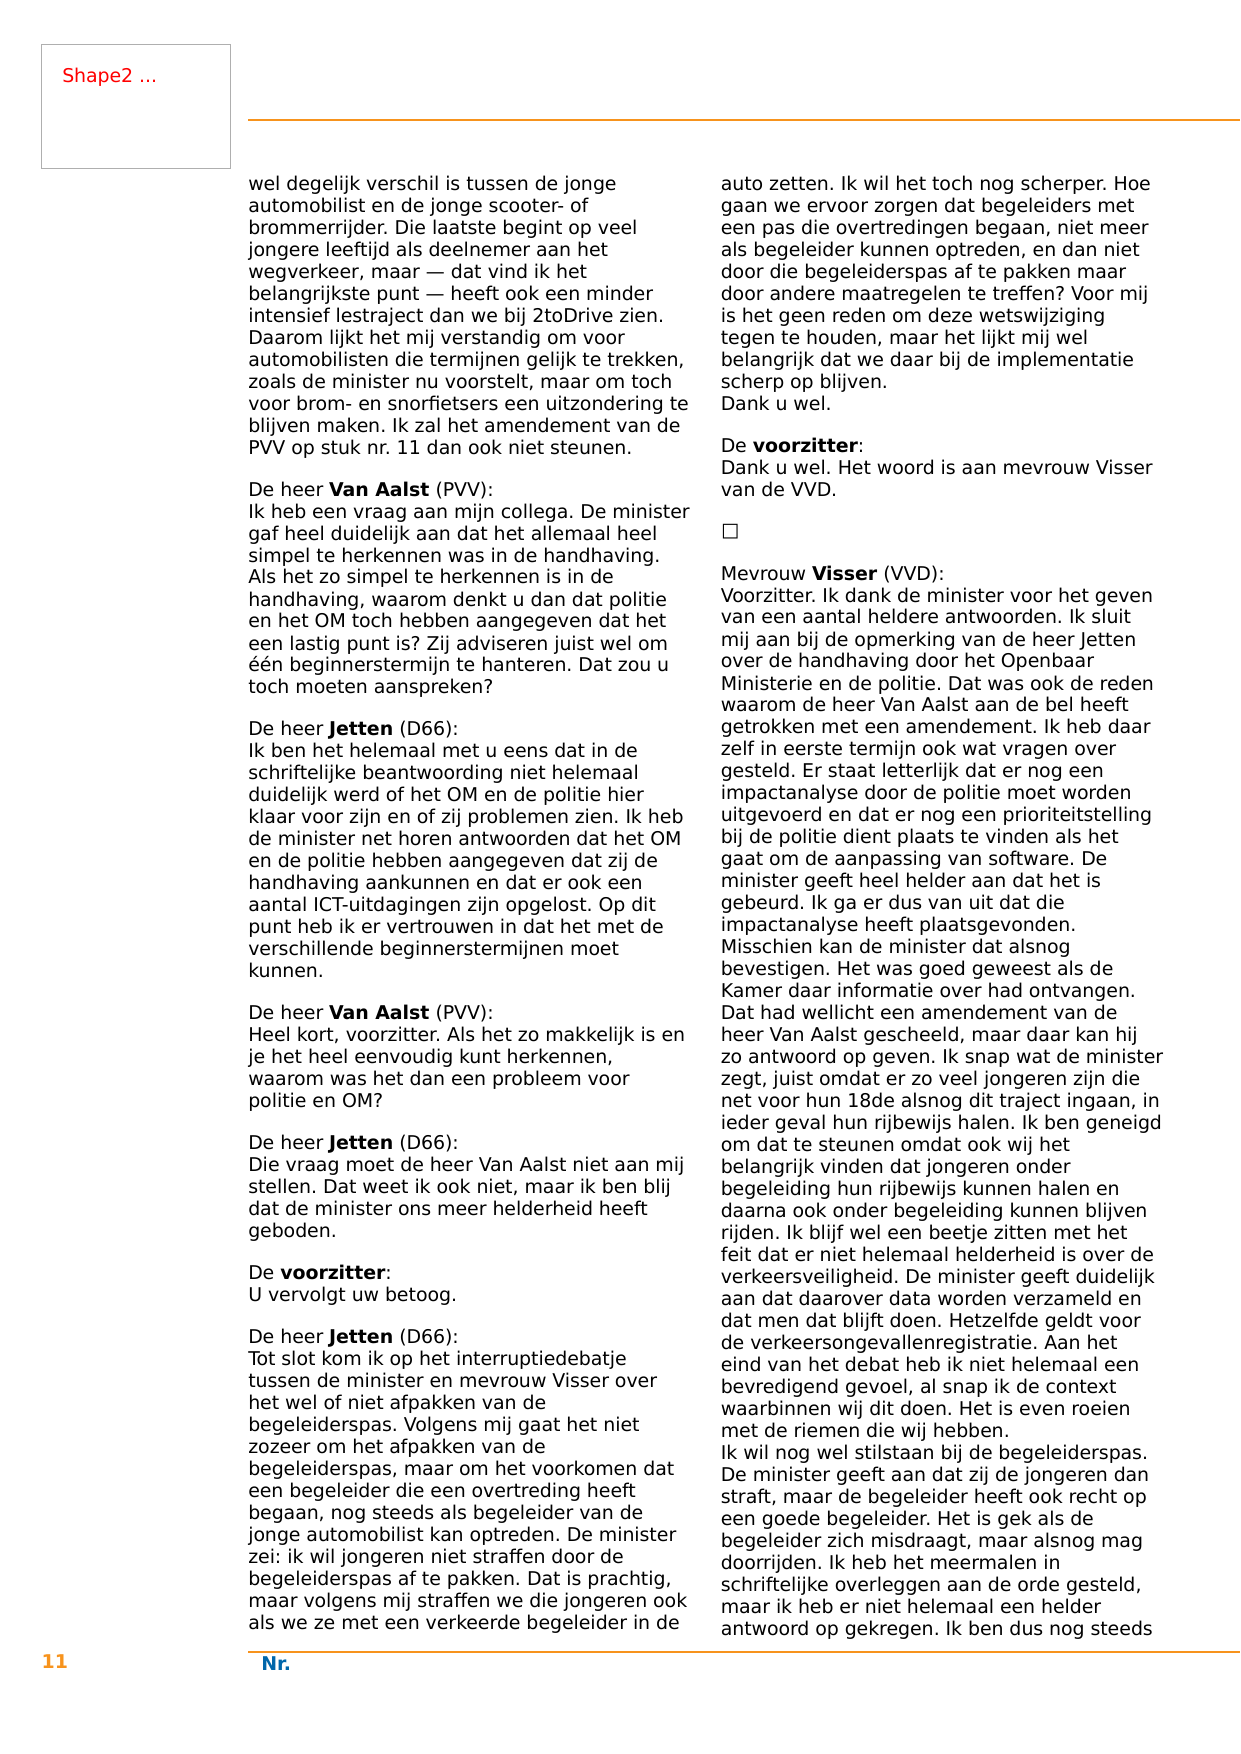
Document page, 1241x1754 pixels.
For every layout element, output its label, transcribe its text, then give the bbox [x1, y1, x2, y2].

text auto zetten. Ik wil het toch nog scherper. Hoe gaan we ervoor zorgen dat begeleiders met een pas die overtredingen begaan, niet meer als begeleider kunnen optreden, en dan niet door die begeleiderspas af te pakken maar door andere maatregelen te treffen? Voor mij is het geen reden om deze wetswijziging tegen te houden, maar het lijkt mij wel belangrijk dat we daar bij de implementatie scherp op blijven. [721, 173, 1163, 393]
text U vervolgt uw betoog. [248, 1284, 691, 1306]
text Die vraag moet de heer Van Aalst niet aan mij stellen. Dat weet ik ook niet, maar ik ben blij dat de minister ons meer helderheid heeft geboden. [248, 1154, 691, 1242]
text Heel kort, voorzitter. Als het zo makkelijk is en je het heel eenvoudig kunt herkennen, waarom was het dan een probleem voor politie en OM? [248, 1024, 691, 1112]
text Ik wil nog wel stilstaan bij de begeleiderspas. De minister geeft aan dat zij de jongeren dan straft, maar de begeleider heeft ook recht op een goede begeleider. Het is gek als de begeleider zich misdraagt, maar alsnog mag doorrijden. Ik heb het meermalen in schriftelijke overleggen aan de orde gesteld, maar ik heb er niet helemaal een helder antwoord op gekregen. Ik ben dus nog steeds [721, 1442, 1163, 1639]
text wel degelijk verschil is tussen de jonge automobilist en de jonge scooter- of brommerrijder. Die laatste begint op veel jongere leeftijd als deelnemer aan het wegverkeer, maar — dat vind ik het belangrijkste punt — heeft ook een minder intensief lestraject dan we bij 2toDrive zien. Daarom lijkt het mij verstandig om voor automobilisten die termijnen gelijk te trekken, zoals de minister nu voorstelt, maar om toch voor brom- en snorfietsers een uitzondering te blijven maken. Ik zal het amendement van de PVV op stuk nr. 11 dan ook niet steunen. [248, 173, 691, 458]
text De heer Jetten (D66): [248, 1132, 691, 1154]
text Dank u wel. Het woord is aan mevrouw Visser van de VVD. [721, 457, 1163, 501]
text Ik heb een vraag aan mijn collega. De minister gaf heel duidelijk aan dat het allemaal heel simpel te herkennen was in de handhaving. Als het zo simpel te herkennen is in de handhaving, waarom denkt u dan dat politie en het OM toch hebben aangegeven dat het een lastig punt is? Zij adviseren juist wel om één beginnerstermijn te hanteren. Dat zou u toch moeten aanspreken? [248, 501, 691, 698]
text De voorzitter: [721, 434, 1163, 457]
text ⬜ [721, 521, 1163, 542]
text De heer Van Aalst (PVV): [248, 478, 691, 501]
text De heer Jetten (D66): [248, 1326, 691, 1348]
text De heer Jetten (D66): [248, 718, 691, 740]
text Ik ben het helemaal met u eens dat in de schriftelijke beantwoording niet helemaal duidelijk werd of het OM en de politie hier klaar voor zijn en of zij problemen zien. Ik heb de minister net horen antwoorden dat het OM en de politie hebben aangegeven dat zij de handhaving aankunnen en dat er ook een aantal ICT-uitdagingen zijn opgelost. Op dit punt heb ik er vertrouwen in dat het met de verschillende beginnerstermijnen moet kunnen. [248, 740, 691, 982]
text Voorzitter. Ik dank de minister voor het geven van een aantal heldere antwoorden. Ik sluit mij aan bij de opmerking van de heer Jetten over de handhaving door het Openbaar Ministerie en de politie. Dat was ook de reden waarom de heer Van Aalst aan de bel heeft getrokken met een amendement. Ik heb daar zelf in eerste termijn ook wat vragen over gesteld. Er staat letterlijk dat er nog een impactanalyse door de politie moet worden uitgevoerd en dat er nog een prioriteitstelling bij de politie dient plaats te vinden als het gaat om de aanpassing van software. De minister geeft heel helder aan dat het is gebeurd. Ik ga er dus van uit dat die impactanalyse heeft plaatsgevonden. Misschien kan de minister dat alsnog bevestigen. Het was goed geweest als de Kamer daar informatie over had ontvangen. Dat had wellicht een amendement van de heer Van Aalst gescheeld, maar daar kan hij zo antwoord op geven. Ik snap wat de minister zegt, juist omdat er zo veel jongeren zijn die net voor hun 18de alsnog dit traject ingaan, in ieder geval hun rijbewijs halen. Ik ben geneigd om dat te steunen omdat ook wij het belangrijk vinden dat jongeren onder begeleiding hun rijbewijs kunnen halen en daarna ook onder begeleiding kunnen blijven rijden. Ik blijf wel een beetje zitten met het feit dat er niet helemaal helderheid is over de verkeersveiligheid. De minister geeft duidelijk aan dat daarover data worden verzameld en dat men dat blijft doen. Hetzelfde geldt voor de verkeersongevallenregistratie. Aan het eind van het debat heb ik niet helemaal een bevredigend gevoel, al snap ik de context waarbinnen wij dit doen. Het is even roeien met de riemen die wij hebben. [721, 584, 1163, 1442]
text De voorzitter: [248, 1262, 691, 1284]
text Dank u wel. [721, 393, 1163, 414]
text Mevrouw Visser (VVD): [721, 562, 1163, 584]
text De heer Van Aalst (PVV): [248, 1002, 691, 1024]
text Tot slot kom ik op het interruptiedebatje tussen de minister en mevrouw Visser over het wel of niet afpakken van de begeleiderspas. Volgens mij gaat het niet zozeer om het afpakken van de begeleiderspas, maar om het voorkomen dat een begeleider die een overtreding heeft begaan, nog steeds als begeleider van de jonge automobilist kan optreden. De minister zei: ik wil jongeren niet straffen door de begeleiderspas af te pakken. Dat is prachtig, maar volgens mij straffen we die jongeren ook als we ze met een verkeerde begeleider in de [248, 1348, 691, 1633]
